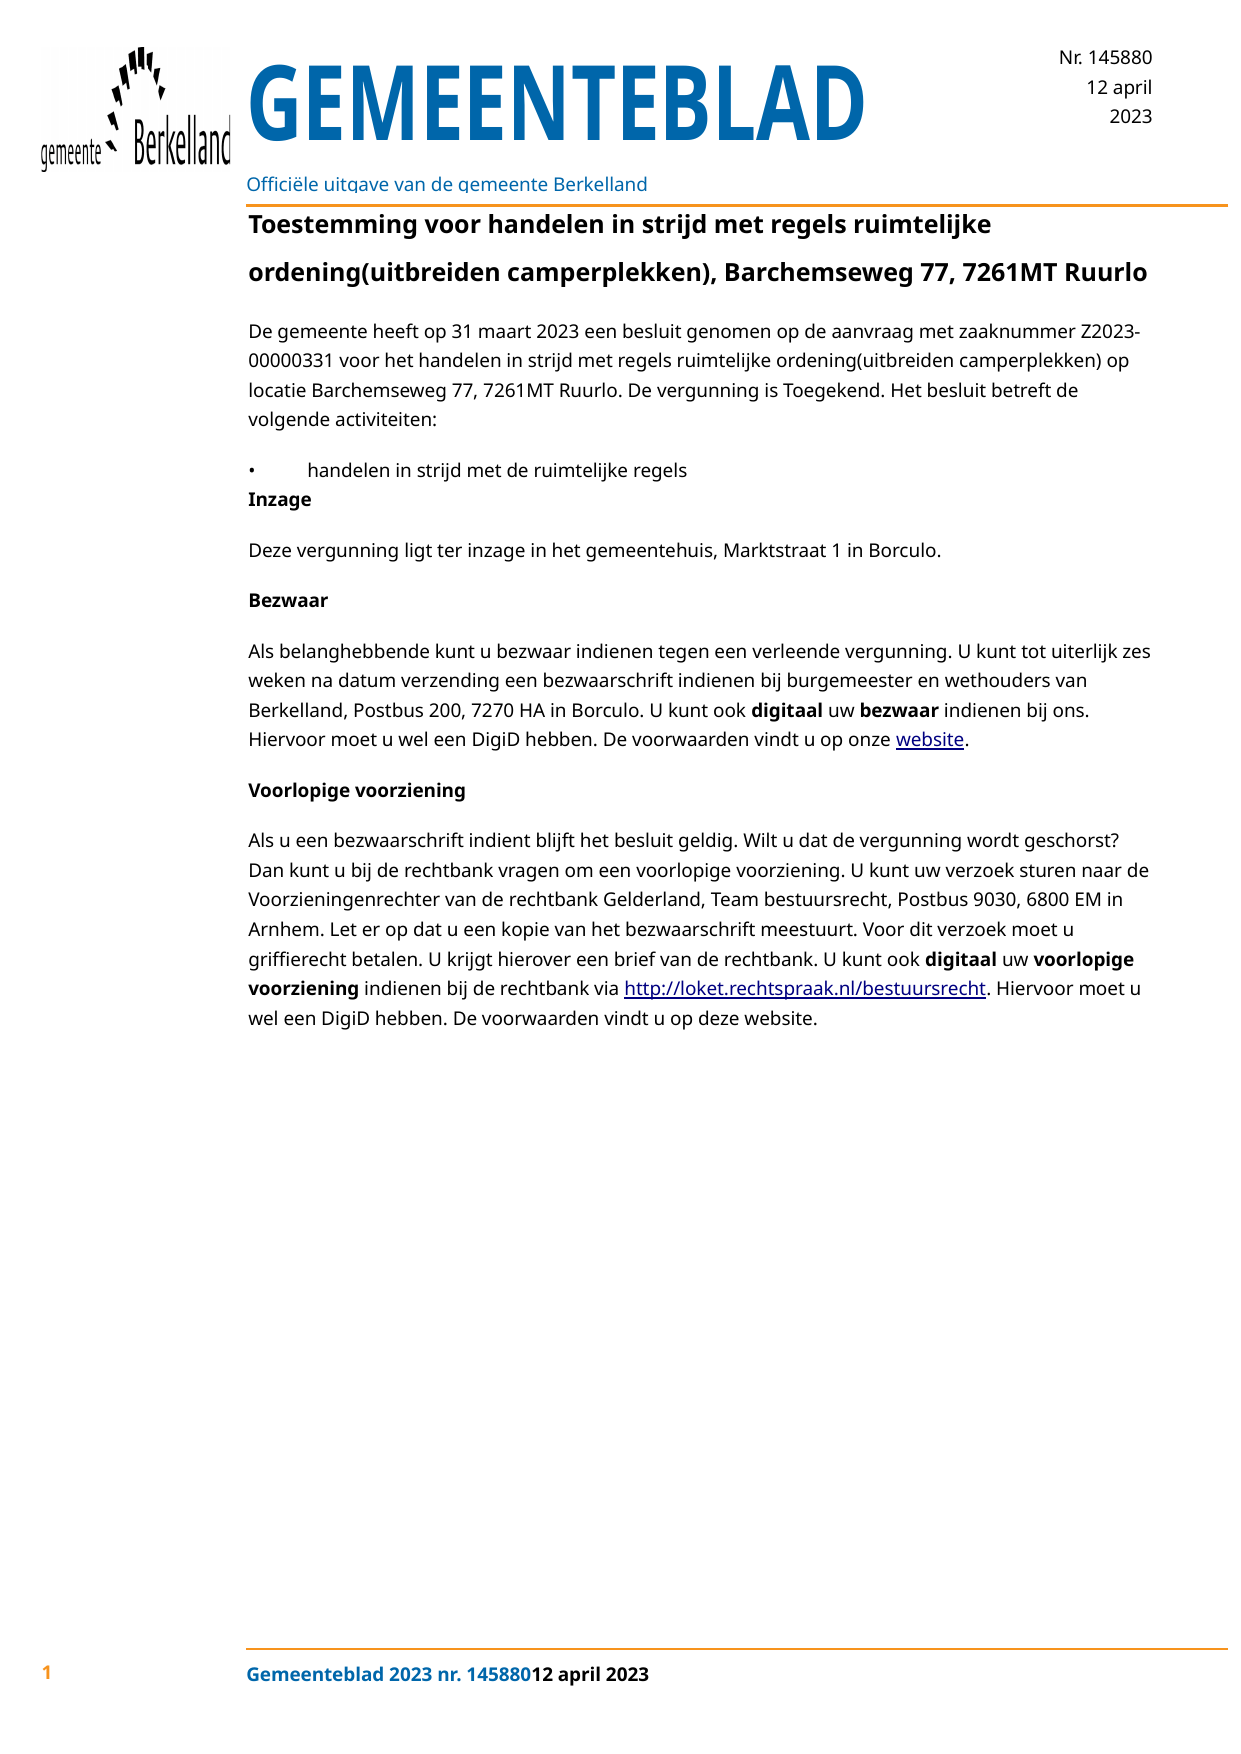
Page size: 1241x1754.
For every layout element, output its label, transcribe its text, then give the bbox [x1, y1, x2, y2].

text Toestemming voor handelen in strijd met regels ruimtelijke ordening(uitbreiden camperplekken), Barchemseweg 77, 7261MT Ruurlo [248, 207, 1152, 288]
text Als u een bezwaarschrift indient blijft het besluit geldig. Wilt u dat de vergunning wordt geschorst? Dan kunt u bij de rechtbank vragen om een voorlopige voorziening. U kunt uw verzoek sturen naar de Voorzieningenrechter van de rechtbank Gelderland, Team bestuursrecht, Postbus 9030, 6800 EM in Arnhem. Let er op dat u een kopie van het bezwaarschrift meestuurt. Voor dit verzoek moet u griffierecht betalen. U krijgt hierover een brief van de rechtbank. U kunt ook digitaal uw voorlopige voorziening indienen bij de rechtbank via http://loket.rechtspraak.nl/bestuursrecht. Hiervoor moet u wel een DigiD hebben. De voorwaarden vindt u op deze website. [248, 827, 1152, 1031]
text Inzage [248, 487, 1152, 512]
text Voorlopige voorziening [248, 777, 1152, 803]
text Bezwaar [248, 587, 1152, 613]
text De gemeente heeft op 31 maart 2023 een besluit genomen op de aanvraag met zaaknummer Z2023-00000331 voor het handelen in strijd met regels ruimtelijke ordening(uitbreiden camperplekken) op locatie Barchemseweg 77, 7261MT Ruurlo. De vergunning is Toegekend. Het besluit betreft de volgende activiteiten: [248, 318, 1152, 432]
list handelen in strijd met de ruimtelijke regels [248, 457, 1152, 483]
text Als belanghebbende kunt u bezwaar indienen tegen een verleende vergunning. U kunt tot uiterlijk zes weken na datum verzending een bezwaarschrift indienen bij burgemeester en wethouders van Berkelland, Postbus 200, 7270 HA in Borculo. U kunt ook digitaal uw bezwaar indienen bij ons. Hiervoor moet u wel een DigiD hebben. De voorwaarden vindt u op onze website. [248, 638, 1152, 752]
picture [41, 47, 231, 172]
text Deze vergunning ligt ter inzage in het gemeentehuis, Marktstraat 1 in Borculo. [248, 537, 1152, 563]
